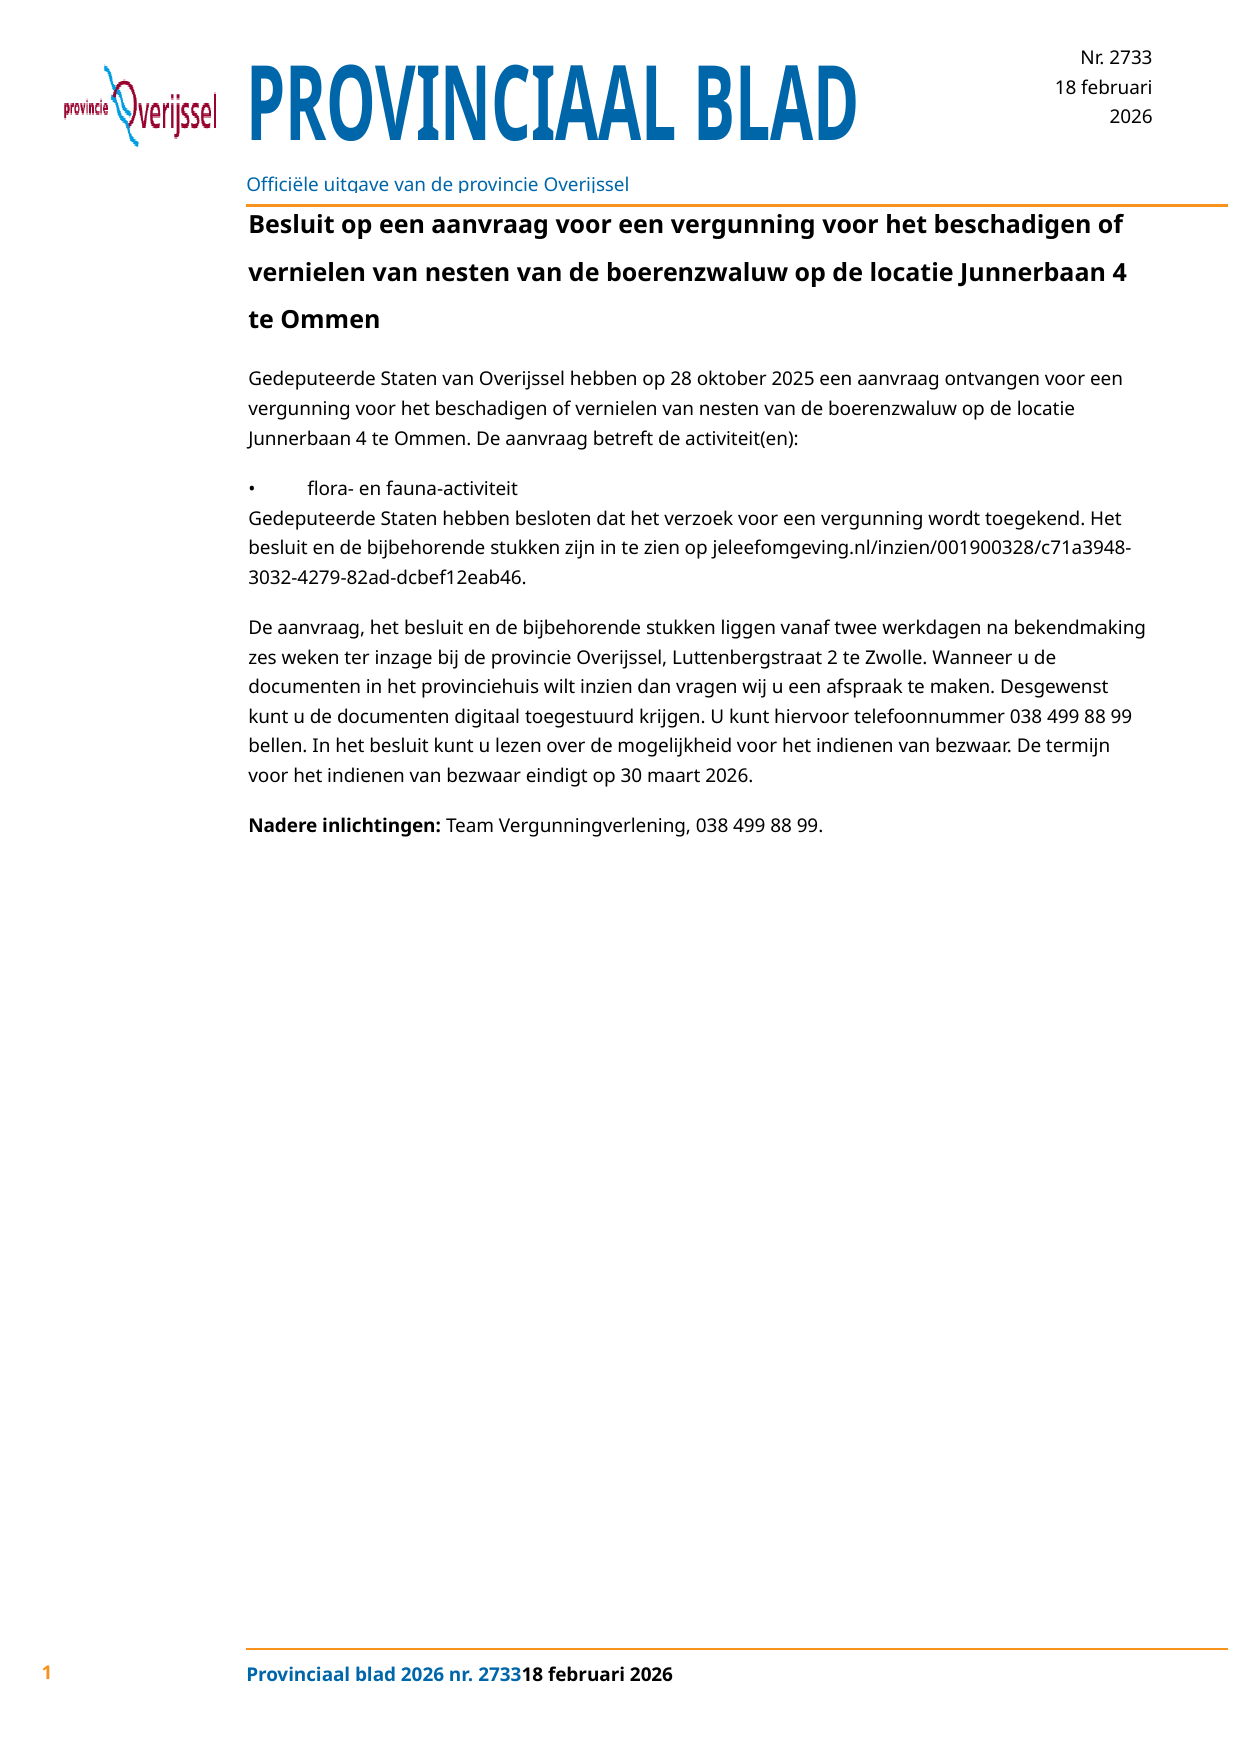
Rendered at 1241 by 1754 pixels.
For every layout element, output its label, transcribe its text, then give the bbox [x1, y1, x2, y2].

list flora- en fauna-activiteit [248, 475, 1152, 501]
text Gedeputeerde Staten hebben besloten dat het verzoek voor een vergunning wordt toegekend. Het besluit en de bijbehorende stukken zijn in te zien op jeleefomgeving.nl/inzien/001900328/c71a3948-3032-4279-82ad-dcbef12eab46. [248, 505, 1152, 589]
text Gedeputeerde Staten van Overijssel hebben op 28 oktober 2025 een aanvraag ontvangen voor een vergunning voor het beschadigen of vernielen van nesten van de boerenzwaluw op de locatie Junnerbaan 4 te Ommen. De aanvraag betreft de activiteit(en): [248, 366, 1152, 450]
picture [41, 47, 231, 172]
text Besluit op een aanvraag voor een vergunning voor het beschadigen of vernielen van nesten van de boerenzwaluw op de locatie Junnerbaan 4 te Ommen [248, 207, 1152, 336]
text Nadere inlichtingen: Team Vergunningverlening, 038 499 88 99. [248, 813, 1152, 838]
text De aanvraag, het besluit en de bijbehorende stukken liggen vanaf twee werkdagen na bekendmaking zes weken ter inzage bij de provincie Overijssel, Luttenbergstraat 2 te Zwolle. Wanneer u de documenten in het provinciehuis wilt inzien dan vragen wij u een afspraak te maken. Desgewenst kunt u de documenten digitaal toegestuurd krijgen. U kunt hiervoor telefoonnummer 038 499 88 99 bellen. In het besluit kunt u lezen over de mogelijkheid voor het indienen van bezwaar. De termijn voor het indienen van bezwaar eindigt op 30 maart 2026. [248, 614, 1152, 788]
